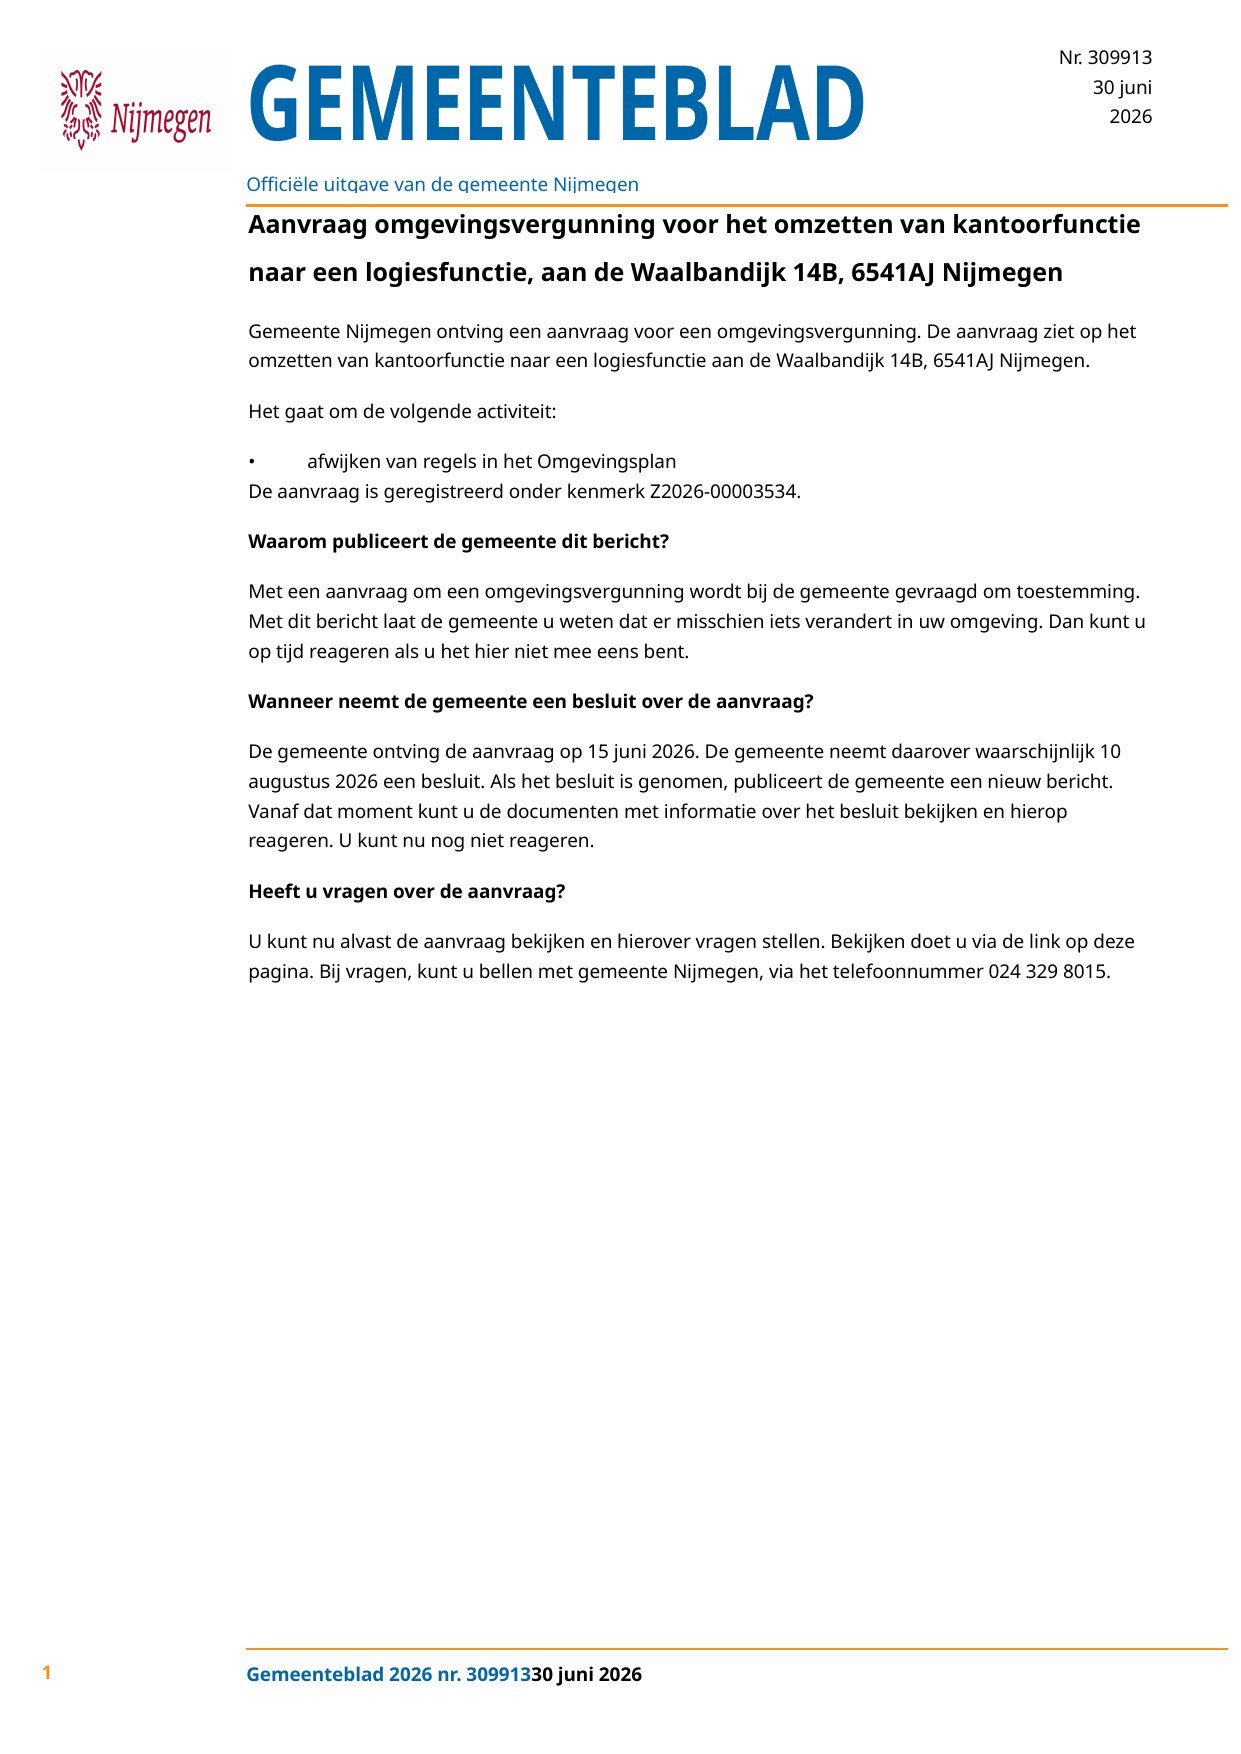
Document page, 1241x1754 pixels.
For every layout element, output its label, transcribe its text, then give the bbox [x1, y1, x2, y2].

picture [41, 47, 231, 172]
text Het gaat om de volgende activiteit: [248, 398, 1152, 424]
text Met een aanvraag om een omgevingsvergunning wordt bij de gemeente gevraagd om toestemming. Met dit bericht laat de gemeente u weten dat er misschien iets verandert in uw omgeving. Dan kunt u op tijd reageren als u het hier niet mee eens bent. [248, 579, 1152, 664]
text Gemeente Nijmegen ontving een aanvraag voor een omgevingsvergunning. De aanvraag ziet op het omzetten van kantoorfunctie naar een logiesfunctie aan de Waalbandijk 14B, 6541AJ Nijmegen. [248, 318, 1152, 373]
text Wanneer neemt de gemeente een besluit over de aanvraag? [248, 688, 1152, 714]
text De aanvraag is geregistreerd onder kenmerk Z2026-00003534. [248, 478, 1152, 504]
text De gemeente ontving de aanvraag op 15 juni 2026. De gemeente neemt daarover waarschijnlijk 10 augustus 2026 een besluit. Als het besluit is genomen, publiceert de gemeente een nieuw bericht. Vanaf dat moment kunt u de documenten met informatie over het besluit bekijken en hierop reageren. U kunt nu nog niet reageren. [248, 739, 1152, 853]
text U kunt nu alvast de aanvraag bekijken en hierover vragen stellen. Bekijken doet u via de link op deze pagina. Bij vragen, kunt u bellen met gemeente Nijmegen, via het telefoonnummer 024 329 8015. [248, 928, 1152, 984]
text Heeft u vragen over de aanvraag? [248, 878, 1152, 904]
text Waarom publiceert de gemeente dit bericht? [248, 528, 1152, 554]
list afwijken van regels in het Omgevingsplan [248, 448, 1152, 474]
text Aanvraag omgevingsvergunning voor het omzetten van kantoorfunctie naar een logiesfunctie, aan de Waalbandijk 14B, 6541AJ Nijmegen [248, 207, 1152, 288]
